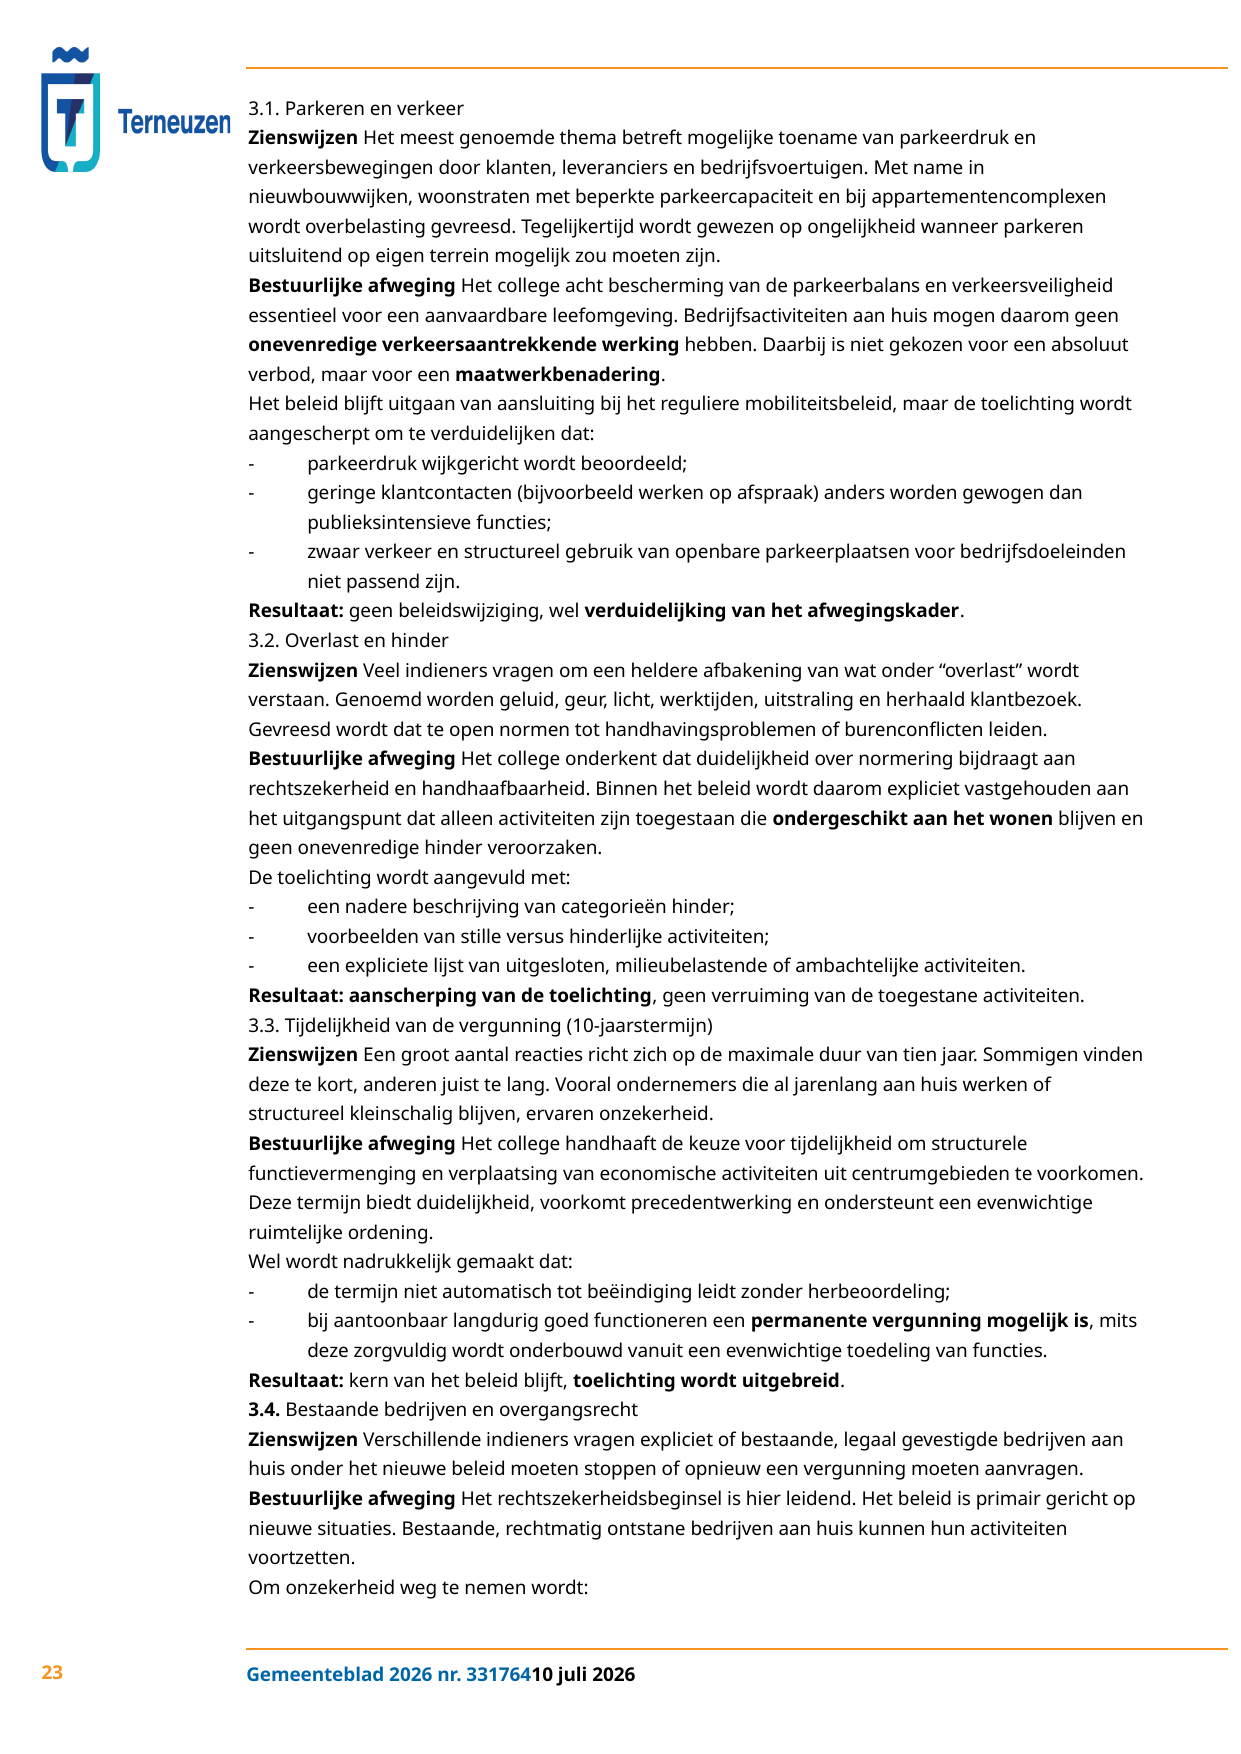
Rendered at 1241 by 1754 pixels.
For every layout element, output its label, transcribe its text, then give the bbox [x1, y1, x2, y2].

text 3.3. Tijdelijkheid van de vergunning (10‑jaarstermijn) [248, 1012, 1152, 1038]
text Bestuurlijke afweging Het college acht bescherming van de parkeerbalans en verkeersveiligheid essentieel voor een aanvaardbare leefomgeving. Bedrijfsactiviteiten aan huis mogen daarom geen onevenredige verkeersaantrekkende werking hebben. Daarbij is niet gekozen voor een absoluut verbod, maar voor een maatwerkbenadering. [248, 272, 1152, 387]
text Resultaat: kern van het beleid blijft, toelichting wordt uitgebreid. [248, 1367, 1152, 1393]
text Bestuurlijke afweging Het rechtszekerheidsbeginsel is hier leidend. Het beleid is primair gericht op nieuwe situaties. Bestaande, rechtmatig ontstane bedrijven aan huis kunnen hun activiteiten voortzetten. [248, 1485, 1152, 1570]
list de termijn niet automatisch tot beëindiging leidt zonder herbeoordeling; [248, 1278, 1152, 1304]
list voorbeelden van stille versus hinderlijke activiteiten; [248, 923, 1152, 949]
list een expliciete lijst van uitgesloten, milieubelastende of ambachtelijke activiteiten. [248, 953, 1152, 978]
text De toelichting wordt aangevuld met: [248, 864, 1152, 890]
list bij aantoonbaar langdurig goed functioneren een permanente vergunning mogelijk is, mits deze zorgvuldig wordt onderbouwd vanuit een evenwichtige toedeling van functies. [248, 1308, 1152, 1363]
text 3.2. Overlast en hinder [248, 627, 1152, 653]
list zwaar verkeer en structureel gebruik van openbare parkeerplaatsen voor bedrijfsdoeleinden niet passend zijn. [248, 538, 1152, 594]
list een nadere beschrijving van categorieën hinder; [248, 893, 1152, 919]
text Om onzekerheid weg te nemen wordt: [248, 1574, 1152, 1600]
text Wel wordt nadrukkelijk gemaakt dat: [248, 1248, 1152, 1274]
text Bestuurlijke afweging Het college handhaaft de keuze voor tijdelijkheid om structurele functievermenging en verplaatsing van economische activiteiten uit centrumgebieden te voorkomen. Deze termijn biedt duidelijkheid, voorkomt precedentwerking en ondersteunt een evenwichtige ruimtelijke ordening. [248, 1130, 1152, 1245]
text 3.4. Bestaande bedrijven en overgangsrecht [248, 1396, 1152, 1422]
list parkeerdruk wijkgericht wordt beoordeeld; [248, 450, 1152, 476]
text Resultaat: geen beleidswijziging, wel verduidelijking van het afwegingskader. [248, 598, 1152, 623]
text Zienswijzen Een groot aantal reacties richt zich op de maximale duur van tien jaar. Sommigen vinden deze te kort, anderen juist te lang. Vooral ondernemers die al jarenlang aan huis werken of structureel kleinschalig blijven, ervaren onzekerheid. [248, 1041, 1152, 1126]
text Zienswijzen Verschillende indieners vragen expliciet of bestaande, legaal gevestigde bedrijven aan huis onder het nieuwe beleid moeten stoppen of opnieuw een vergunning moeten aanvragen. [248, 1426, 1152, 1481]
picture [41, 47, 231, 172]
text Bestuurlijke afweging Het college onderkent dat duidelijkheid over normering bijdraagt aan rechtszekerheid en handhaafbaarheid. Binnen het beleid wordt daarom expliciet vastgehouden aan het uitgangspunt dat alleen activiteiten zijn toegestaan die ondergeschikt aan het wonen blijven en geen onevenredige hinder veroorzaken. [248, 746, 1152, 860]
text Resultaat: aanscherping van de toelichting, geen verruiming van de toegestane activiteiten. [248, 982, 1152, 1008]
text 3.1. Parkeren en verkeer [248, 95, 1152, 121]
text Zienswijzen Veel indieners vragen om een heldere afbakening van wat onder “overlast” wordt verstaan. Genoemd worden geluid, geur, licht, werktijden, uitstraling en herhaald klantbezoek. Gevreesd wordt dat te open normen tot handhavingsproblemen of burenconflicten leiden. [248, 657, 1152, 742]
text Zienswijzen Het meest genoemde thema betreft mogelijke toename van parkeerdruk en verkeersbewegingen door klanten, leveranciers en bedrijfsvoertuigen. Met name in nieuwbouwwijken, woonstraten met beperkte parkeercapaciteit en bij appartementencomplexen wordt overbelasting gevreesd. Tegelijkertijd wordt gewezen op ongelijkheid wanneer parkeren uitsluitend op eigen terrein mogelijk zou moeten zijn. [248, 124, 1152, 268]
list geringe klantcontacten (bijvoorbeeld werken op afspraak) anders worden gewogen dan publieksintensieve functies; [248, 479, 1152, 535]
text Het beleid blijft uitgaan van aansluiting bij het reguliere mobiliteitsbeleid, maar de toelichting wordt aangescherpt om te verduidelijken dat: [248, 391, 1152, 446]
